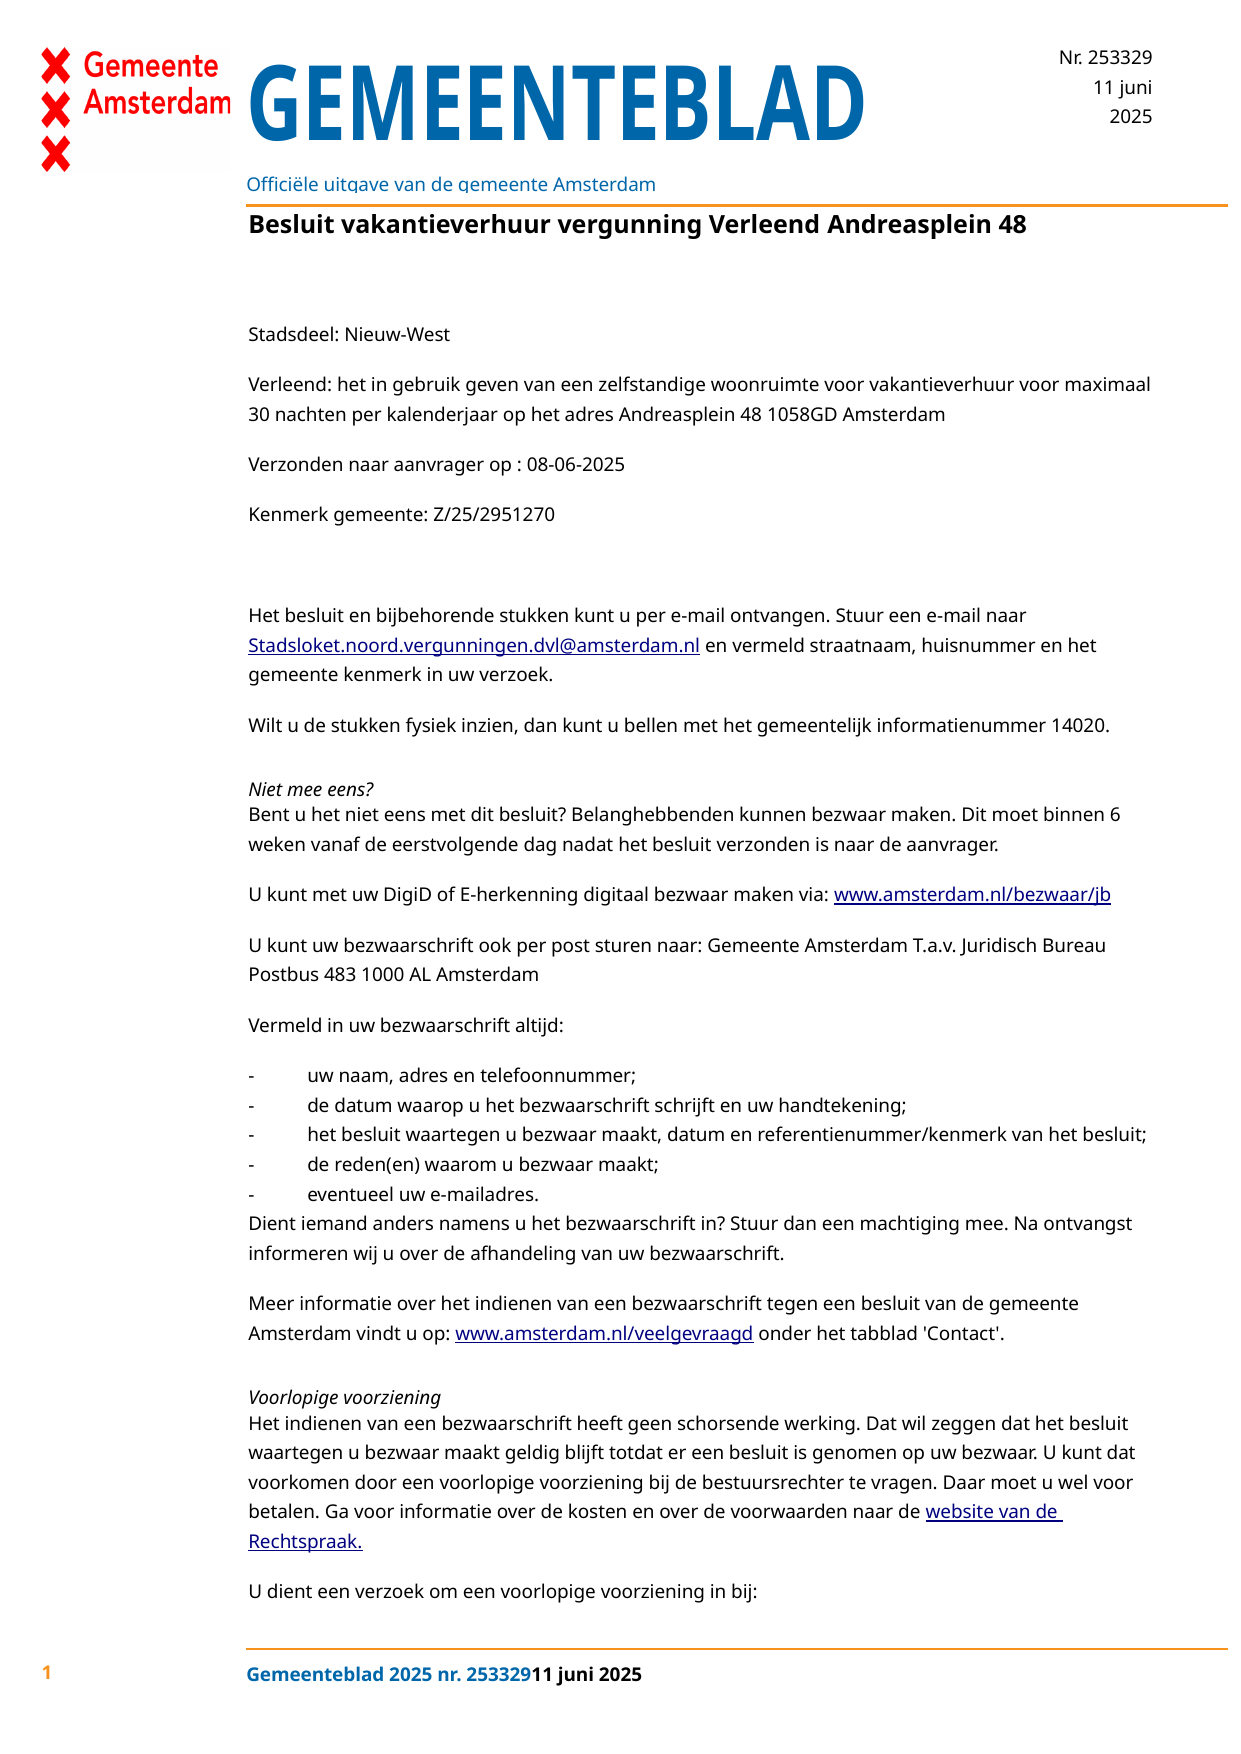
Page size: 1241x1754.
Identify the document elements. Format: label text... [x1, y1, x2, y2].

text Voorlopige voorziening [248, 1384, 1152, 1410]
text Wilt u de stukken fysiek inzien, dan kunt u bellen met het gemeentelijk informatienummer 14020. [248, 712, 1152, 738]
text Dient iemand anders namens u het bezwaarschrift in? Stuur dan een machtiging mee. Na ontvangst informeren wij u over de afhandeling van uw bezwaarschrift. [248, 1210, 1152, 1266]
picture [41, 47, 231, 172]
text Stadsdeel: Nieuw-West [248, 321, 1152, 346]
text Meer informatie over het indienen van een bezwaarschrift tegen een besluit van de gemeente Amsterdam vindt u op: www.amsterdam.nl/veelgevraagd onder het tabblad 'Contact'. [248, 1290, 1152, 1346]
list de datum waarop u het bezwaarschrift schrijft en uw handtekening; [248, 1092, 1152, 1118]
text U kunt uw bezwaarschrift ook per post sturen naar: Gemeente Amsterdam T.a.v. Juridisch Bureau Postbus 483 1000 AL Amsterdam [248, 932, 1152, 987]
text U kunt met uw DigiD of E-herkenning digitaal bezwaar maken via: www.amsterdam.nl/bezwaar/jb [248, 882, 1152, 907]
text Besluit vakantieverhuur vergunning Verleend Andreasplein 48 [248, 207, 1152, 241]
text U dient een verzoek om een voorlopige voorziening in bij: [248, 1578, 1152, 1604]
text Het besluit en bijbehorende stukken kunt u per e-mail ontvangen. Stuur een e-mail naar Stadsloket.noord.vergunningen.dvl@amsterdam.nl en vermeld straatnaam, huisnummer en het gemeente kenmerk in uw verzoek. [248, 602, 1152, 687]
text Bent u het niet eens met dit besluit? Belanghebbenden kunnen bezwaar maken. Dit moet binnen 6 weken vanaf de eerstvolgende dag nadat het besluit verzonden is naar de aanvrager. [248, 802, 1152, 857]
list uw naam, adres en telefoonnummer; [248, 1062, 1152, 1088]
text Het indienen van een bezwaarschrift heeft geen schorsende werking. Dat wil zeggen dat het besluit waartegen u bezwaar maakt geldig blijft totdat er een besluit is genomen op uw bezwaar. U kunt dat voorkomen door een voorlopige voorziening bij de bestuursrechter te vragen. Daar moet u wel voor betalen. Ga voor informatie over de kosten en over de voorwaarden naar de website van de Rechtspraak. [248, 1410, 1152, 1554]
list het besluit waartegen u bezwaar maakt, datum en referentienummer/kenmerk van het besluit; [248, 1122, 1152, 1147]
list de reden(en) waarom u bezwaar maakt; [248, 1151, 1152, 1177]
text Kenmerk gemeente: Z/25/2951270 [248, 502, 1152, 527]
text Vermeld in uw bezwaarschrift altijd: [248, 1012, 1152, 1038]
text Verzonden naar aanvrager op : 08-06-2025 [248, 451, 1152, 477]
text Niet mee eens? [248, 776, 1152, 802]
text Verleend: het in gebruik geven van een zelfstandige woonruimte voor vakantieverhuur voor maximaal 30 nachten per kalenderjaar op het adres Andreasplein 48 1058GD Amsterdam [248, 371, 1152, 426]
list eventueel uw e-mailadres. [248, 1181, 1152, 1207]
